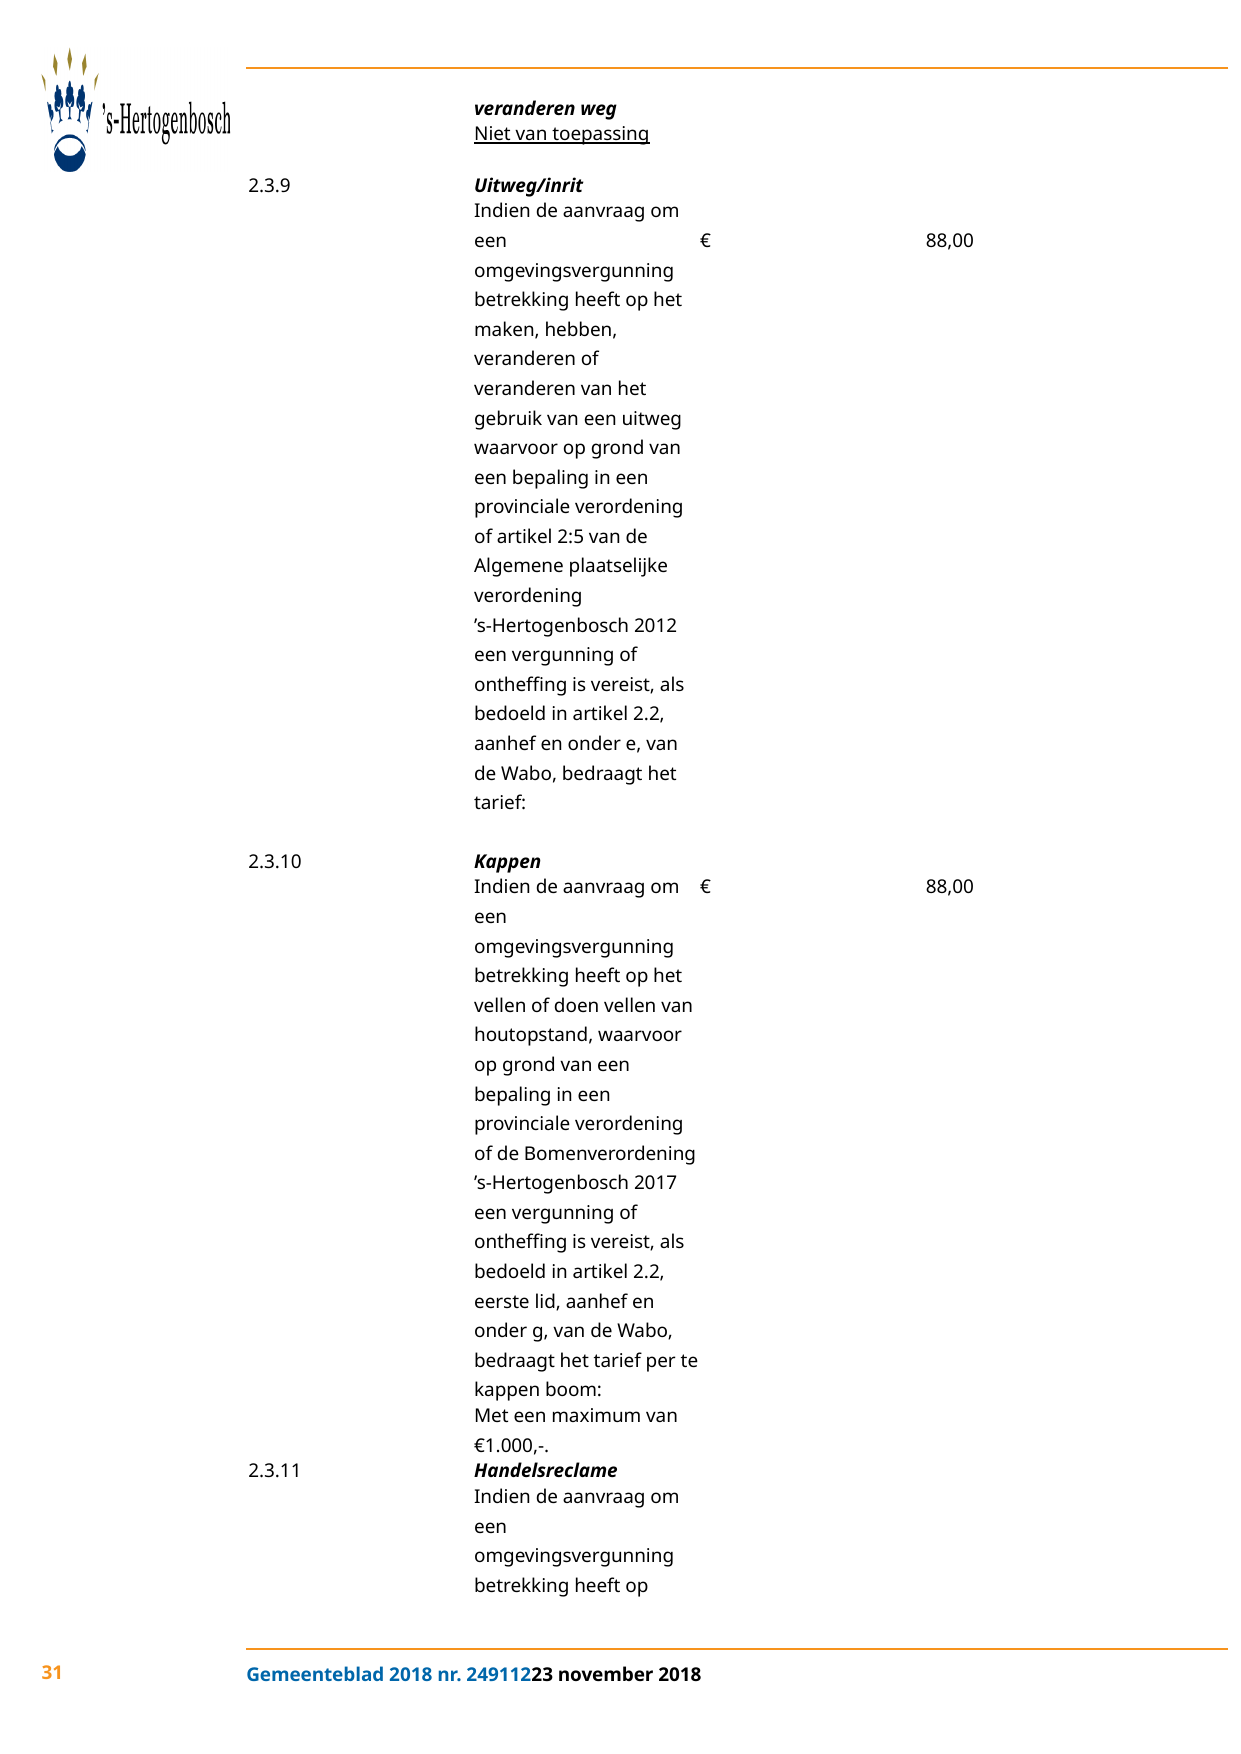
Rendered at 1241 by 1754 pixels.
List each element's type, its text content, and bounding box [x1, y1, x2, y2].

table_cell [700, 1484, 926, 1598]
table_cell [700, 1403, 926, 1458]
table_cell Niet van toepassing [474, 121, 700, 146]
table_cell [700, 95, 926, 121]
table_cell Indien de aanvraag om een omgevingsvergunning betrekking heeft op het vellen of doen vellen van houtopstand, waarvoor op grond van een bepaling in een provinciale verordening of de Bomenverordening ’s-Hertogenbosch 2017 een vergunning of ontheffing is vereist, als bedoeld in artikel 2.2, eerste lid, aanhef en onder g, van de Wabo, bedraagt het tarief per te kappen boom: [474, 874, 700, 1402]
table_cell [700, 121, 926, 146]
table_header Kappen [474, 848, 700, 874]
table_cell [248, 874, 474, 1402]
table_cell 2.3.9 [248, 172, 474, 198]
table_cell Uitweg/inrit [474, 172, 700, 198]
picture [41, 47, 231, 172]
table_cell Handelsreclame [474, 1458, 700, 1483]
table_cell [700, 1458, 926, 1483]
table_cell [926, 1403, 1152, 1458]
table_cell 88,00 [926, 874, 1152, 1402]
table_header 2.3.10 [248, 848, 474, 874]
table_cell Indien de aanvraag om een omgevingsvergunning betrekking heeft op [474, 1484, 700, 1598]
table_cell [248, 1403, 474, 1458]
table_cell [926, 95, 1152, 121]
table_cell Indien de aanvraag om een omgevingsvergunning betrekking heeft op het maken, hebben, veranderen of veranderen van het gebruik van een uitweg waarvoor op grond van een bepaling in een provinciale verordening of artikel 2:5 van de Algemene plaatselijke verordening ’s-Hertogenbosch 2012 een vergunning of ontheffing is vereist, als bedoeld in artikel 2.2, aanhef en onder e, van de Wabo, bedraagt het tarief: [474, 198, 700, 815]
table_cell [248, 198, 474, 815]
table_cell [926, 121, 1152, 146]
table_cell [248, 121, 474, 146]
table_cell € [700, 874, 926, 1402]
table_cell [248, 1484, 474, 1598]
table_cell € [700, 198, 926, 815]
table_cell [926, 1458, 1152, 1483]
table_cell [248, 146, 474, 172]
table_cell veranderen weg [474, 95, 700, 121]
table_cell [926, 172, 1152, 198]
table_cell 2.3.11 [248, 1458, 474, 1483]
table_cell Met een maximum van €1.000,-. [474, 1403, 700, 1458]
table_header [700, 848, 926, 874]
table_cell [248, 95, 474, 121]
table_cell 88,00 [926, 198, 1152, 815]
table_cell [700, 172, 926, 198]
table_header [926, 848, 1152, 874]
table_cell [926, 1484, 1152, 1598]
